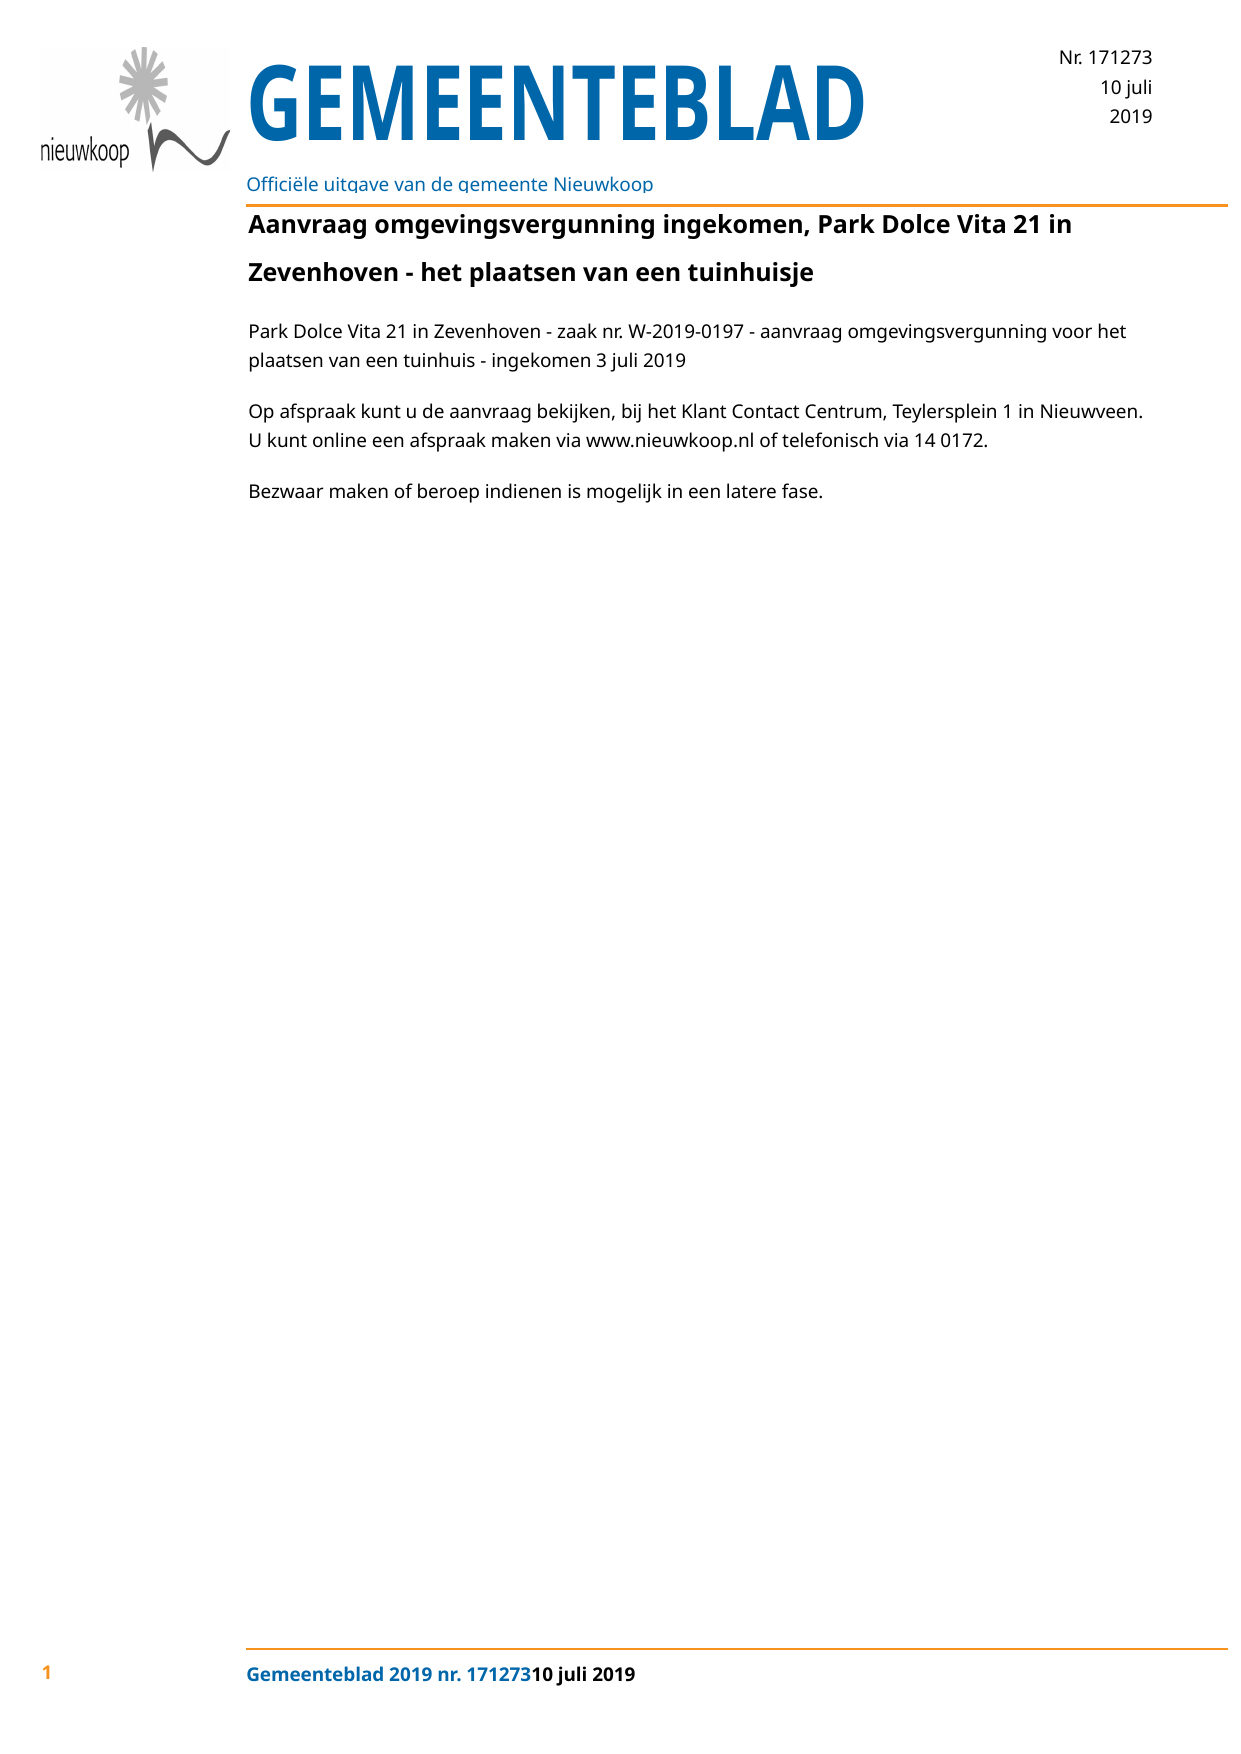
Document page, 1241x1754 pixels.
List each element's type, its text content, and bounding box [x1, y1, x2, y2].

text Op afspraak kunt u de aanvraag bekijken, bij het Klant Contact Centrum, Teylersplein 1 in Nieuwveen. U kunt online een afspraak maken via www.nieuwkoop.nl of telefonisch via 14 0172. [248, 398, 1152, 453]
picture [41, 47, 231, 172]
text Aanvraag omgevingsvergunning ingekomen, Park Dolce Vita 21 in Zevenhoven - het plaatsen van een tuinhuisje [248, 207, 1152, 288]
text Bezwaar maken of beroep indienen is mogelijk in een latere fase. [248, 478, 1152, 504]
text Park Dolce Vita 21 in Zevenhoven - zaak nr. W-2019-0197 - aanvraag omgevingsvergunning voor het plaatsen van een tuinhuis - ingekomen 3 juli 2019 [248, 318, 1152, 373]
